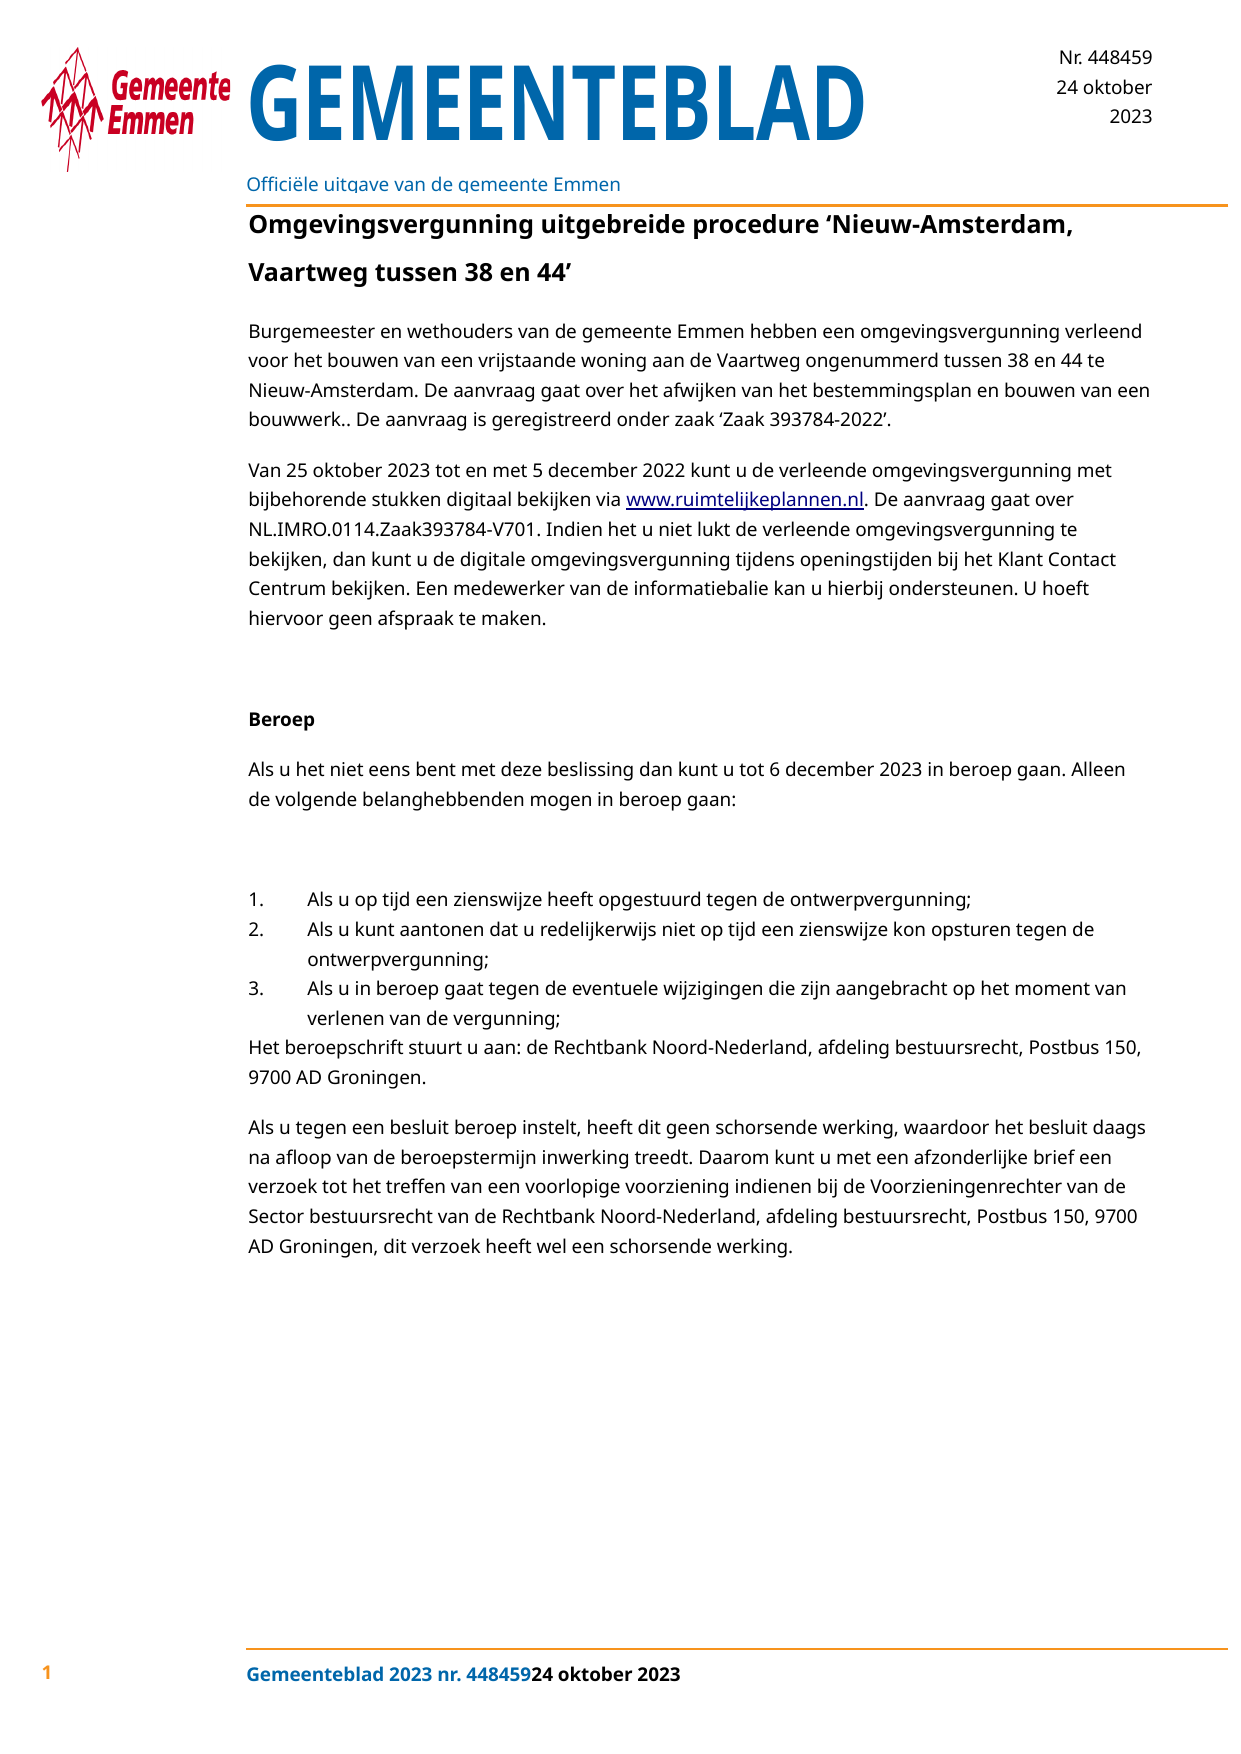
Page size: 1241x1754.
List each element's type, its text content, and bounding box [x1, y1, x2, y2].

list Als u op tijd een zienswijze heeft opgestuurd tegen de ontwerpvergunning; [248, 887, 1152, 912]
text Als u het niet eens bent met deze beslissing dan kunt u tot 6 december 2023 in beroep gaan. Alleen de volgende belanghebbenden mogen in beroep gaan: [248, 756, 1152, 812]
text Burgemeester en wethouders van de gemeente Emmen hebben een omgevingsvergunning verleend voor het bouwen van een vrijstaande woning aan de Vaartweg ongenummerd tussen 38 en 44 te Nieuw-Amsterdam. De aanvraag gaat over het afwijken van het bestemmingsplan en bouwen van een bouwwerk.. De aanvraag is geregistreerd onder zaak ‘Zaak 393784-2022’. [248, 318, 1152, 432]
text Als u tegen een besluit beroep instelt, heeft dit geen schorsende werking, waardoor het besluit daags na afloop van de beroepstermijn inwerking treedt. Daarom kunt u met een afzonderlijke brief een verzoek tot het treffen van een voorlopige voorziening indienen bij de Voorzieningenrechter van de Sector bestuursrecht van de Rechtbank Noord-Nederland, afdeling bestuursrecht, Postbus 150, 9700 AD Groningen, dit verzoek heeft wel een schorsende werking. [248, 1114, 1152, 1259]
text Van 25 oktober 2023 tot en met 5 december 2022 kunt u de verleende omgevingsvergunning met bijbehorende stukken digitaal bekijken via www.ruimtelijkeplannen.nl. De aanvraag gaat over NL.IMRO.0114.Zaak393784-V701. Indien het u niet lukt de verleende omgevingsvergunning te bekijken, dan kunt u de digitale omgevingsvergunning tijdens openingstijden bij het Klant Contact Centrum bekijken. Een medewerker van de informatiebalie kan u hierbij ondersteunen. U hoeft hiervoor geen afspraak te maken. [248, 457, 1152, 631]
text Beroep [248, 706, 1152, 732]
list Als u kunt aantonen dat u redelijkerwijs niet op tijd een zienswijze kon opsturen tegen de ontwerpvergunning; [248, 916, 1152, 972]
picture [41, 47, 231, 172]
text Omgevingsvergunning uitgebreide procedure ‘Nieuw-Amsterdam, Vaartweg tussen 38 en 44’ [248, 207, 1152, 288]
list Als u in beroep gaat tegen de eventuele wijzigingen die zijn aangebracht op het moment van verlenen van de vergunning; [248, 975, 1152, 1031]
text Het beroepschrift stuurt u aan: de Rechtbank Noord-Nederland, afdeling bestuursrecht, Postbus 150, 9700 AD Groningen. [248, 1034, 1152, 1090]
